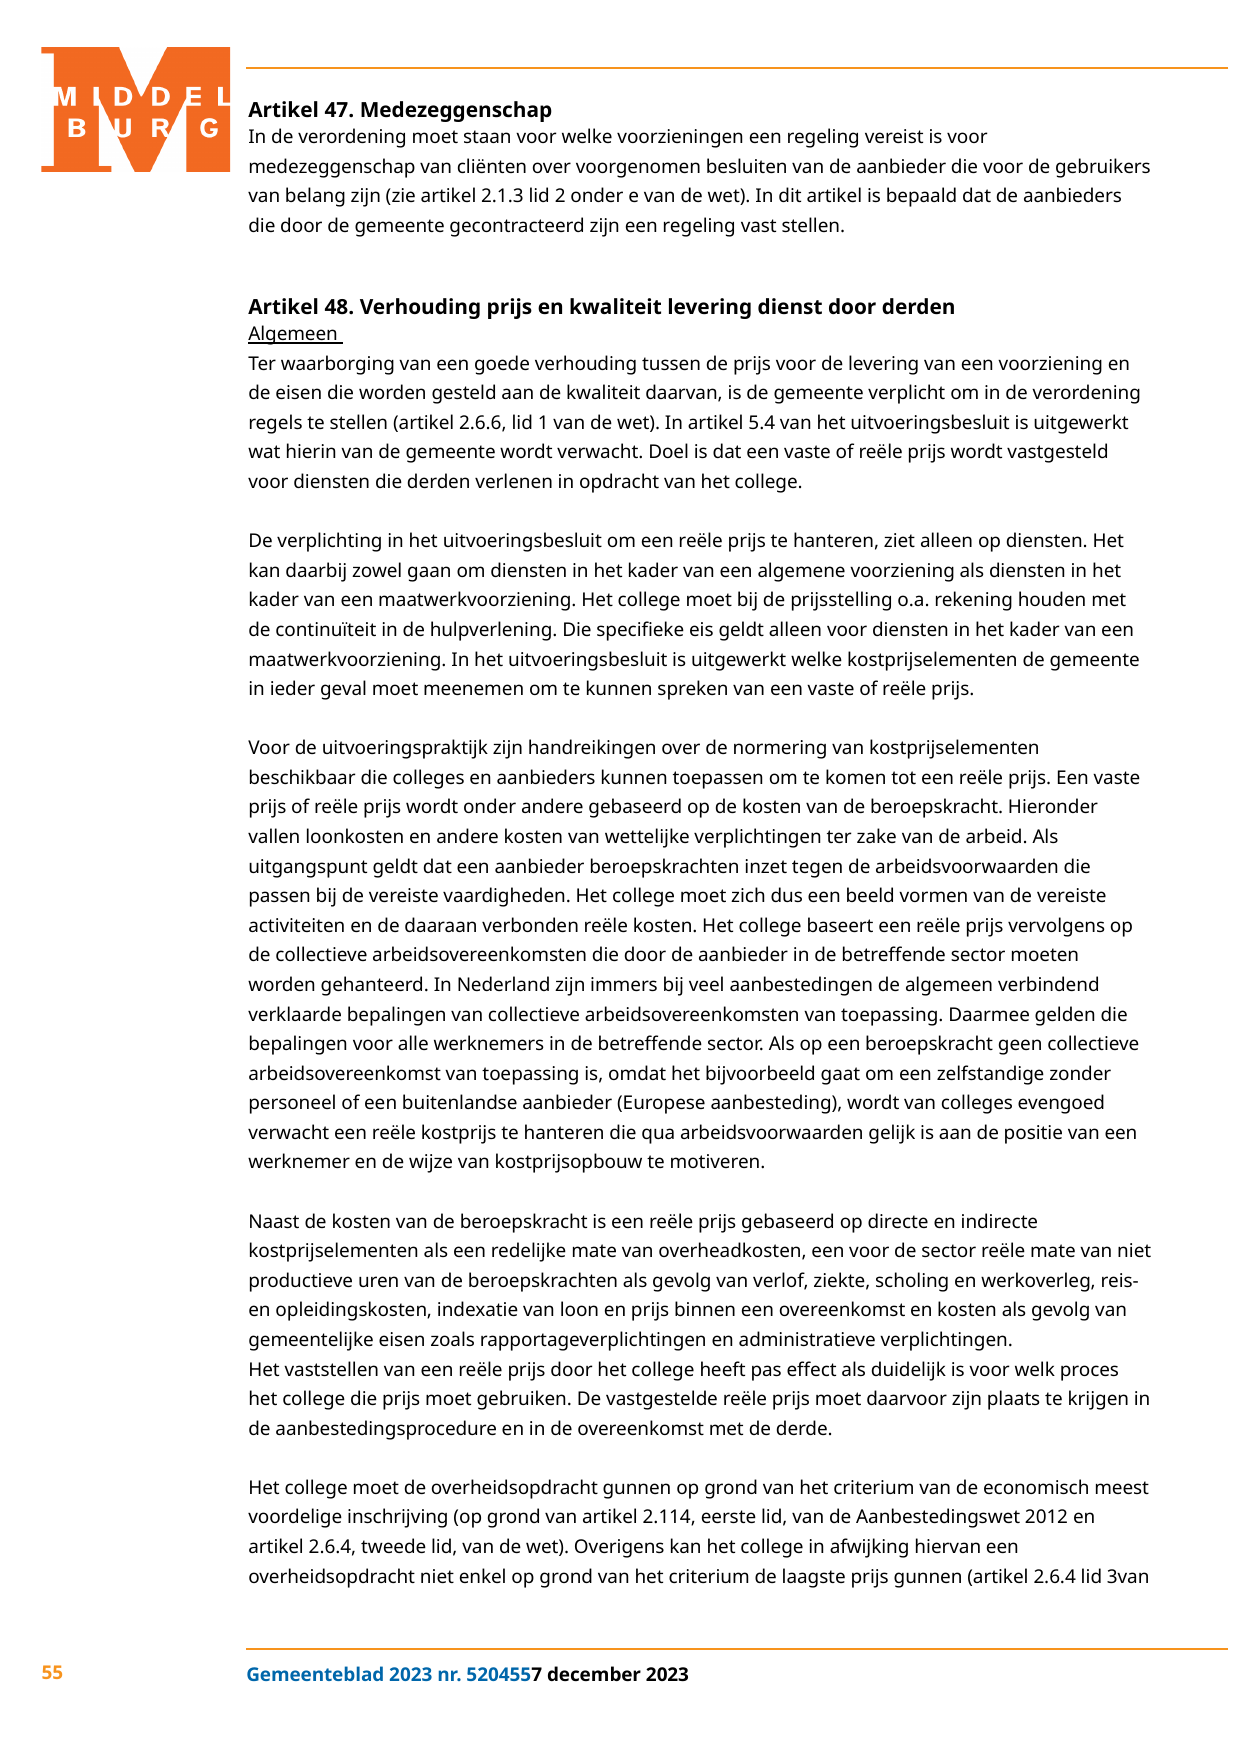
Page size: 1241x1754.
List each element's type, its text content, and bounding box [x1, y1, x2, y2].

text Het vaststellen van een reële prijs door het college heeft pas effect als duidelijk is voor welk proces het college die prijs moet gebruiken. De vastgestelde reële prijs moet daarvoor zijn plaats te krijgen in de aanbestedingsprocedure en in de overeenkomst met de derde. [248, 1356, 1152, 1441]
text Artikel 47. Medezeggenschap [248, 95, 1152, 123]
picture [41, 47, 231, 172]
text Ter waarborging van een goede verhouding tussen de prijs voor de levering van een voorziening en de eisen die worden gesteld aan de kwaliteit daarvan, is de gemeente verplicht om in de verordening regels te stellen (artikel 2.6.6, lid 1 van de wet). In artikel 5.4 van het uitvoeringsbesluit is uitgewerkt wat hierin van de gemeente wordt verwacht. Doel is dat een vaste of reële prijs wordt vastgesteld voor diensten die derden verlenen in opdracht van het college. [248, 350, 1152, 494]
text Artikel 48. Verhouding prijs en kwaliteit levering dienst door derden [248, 292, 1152, 320]
text In de verordening moet staan voor welke voorzieningen een regeling vereist is voor medezeggenschap van cliënten over voorgenomen besluiten van de aanbieder die voor de gebruikers van belang zijn (zie artikel 2.1.3 lid 2 onder e van de wet). In dit artikel is bepaald dat de aanbieders die door de gemeente gecontracteerd zijn een regeling vast stellen. [248, 123, 1152, 238]
text Naast de kosten van de beroepskracht is een reële prijs gebaseerd op directe en indirecte kostprijselementen als een redelijke mate van overheadkosten, een voor de sector reële mate van niet productieve uren van de beroepskrachten als gevolg van verlof, ziekte, scholing en werkoverleg, reis- en opleidingskosten, indexatie van loon en prijs binnen een overeenkomst en kosten als gevolg van gemeentelijke eisen zoals rapportageverplichtingen en administratieve verplichtingen. [248, 1208, 1152, 1352]
text Het college moet de overheidsopdracht gunnen op grond van het criterium van de economisch meest voordelige inschrijving (op grond van artikel 2.114, eerste lid, van de Aanbestedingswet 2012 en artikel 2.6.4, tweede lid, van de wet). Overigens kan het college in afwijking hiervan een overheidsopdracht niet enkel op grond van het criterium de laagste prijs gunnen (artikel 2.6.4 lid 3van [248, 1474, 1152, 1589]
text Voor de uitvoeringspraktijk zijn handreikingen over de normering van kostprijselementen beschikbaar die colleges en aanbieders kunnen toepassen om te komen tot een reële prijs. Een vaste prijs of reële prijs wordt onder andere gebaseerd op de kosten van de beroepskracht. Hieronder vallen loonkosten en andere kosten van wettelijke verplichtingen ter zake van de arbeid. Als uitgangspunt geldt dat een aanbieder beroepskrachten inzet tegen de arbeidsvoorwaarden die passen bij de vereiste vaardigheden. Het college moet zich dus een beeld vormen van de vereiste activiteiten en de daaraan verbonden reële kosten. Het college baseert een reële prijs vervolgens op de collectieve arbeidsovereenkomsten die door de aanbieder in de betreffende sector moeten worden gehanteerd. In Nederland zijn immers bij veel aanbestedingen de algemeen verbindend verklaarde bepalingen van collectieve arbeidsovereenkomsten van toepassing. Daarmee gelden die bepalingen voor alle werknemers in de betreffende sector. Als op een beroepskracht geen collectieve arbeidsovereenkomst van toepassing is, omdat het bijvoorbeeld gaat om een zelfstandige zonder personeel of een buitenlandse aanbieder (Europese aanbesteding), wordt van colleges evengoed verwacht een reële kostprijs te hanteren die qua arbeidsvoorwaarden gelijk is aan de positie van een werknemer en de wijze van kostprijsopbouw te motiveren. [248, 734, 1152, 1174]
text Algemeen [248, 320, 1152, 346]
text De verplichting in het uitvoeringsbesluit om een reële prijs te hanteren, ziet alleen op diensten. Het kan daarbij zowel gaan om diensten in het kader van een algemene voorziening als diensten in het kader van een maatwerkvoorziening. Het college moet bij de prijsstelling o.a. rekening houden met de continuïteit in de hulpverlening. Die specifieke eis geldt alleen voor diensten in het kader van een maatwerkvoorziening. In het uitvoeringsbesluit is uitgewerkt welke kostprijselementen de gemeente in ieder geval moet meenemen om te kunnen spreken van een vaste of reële prijs. [248, 527, 1152, 701]
